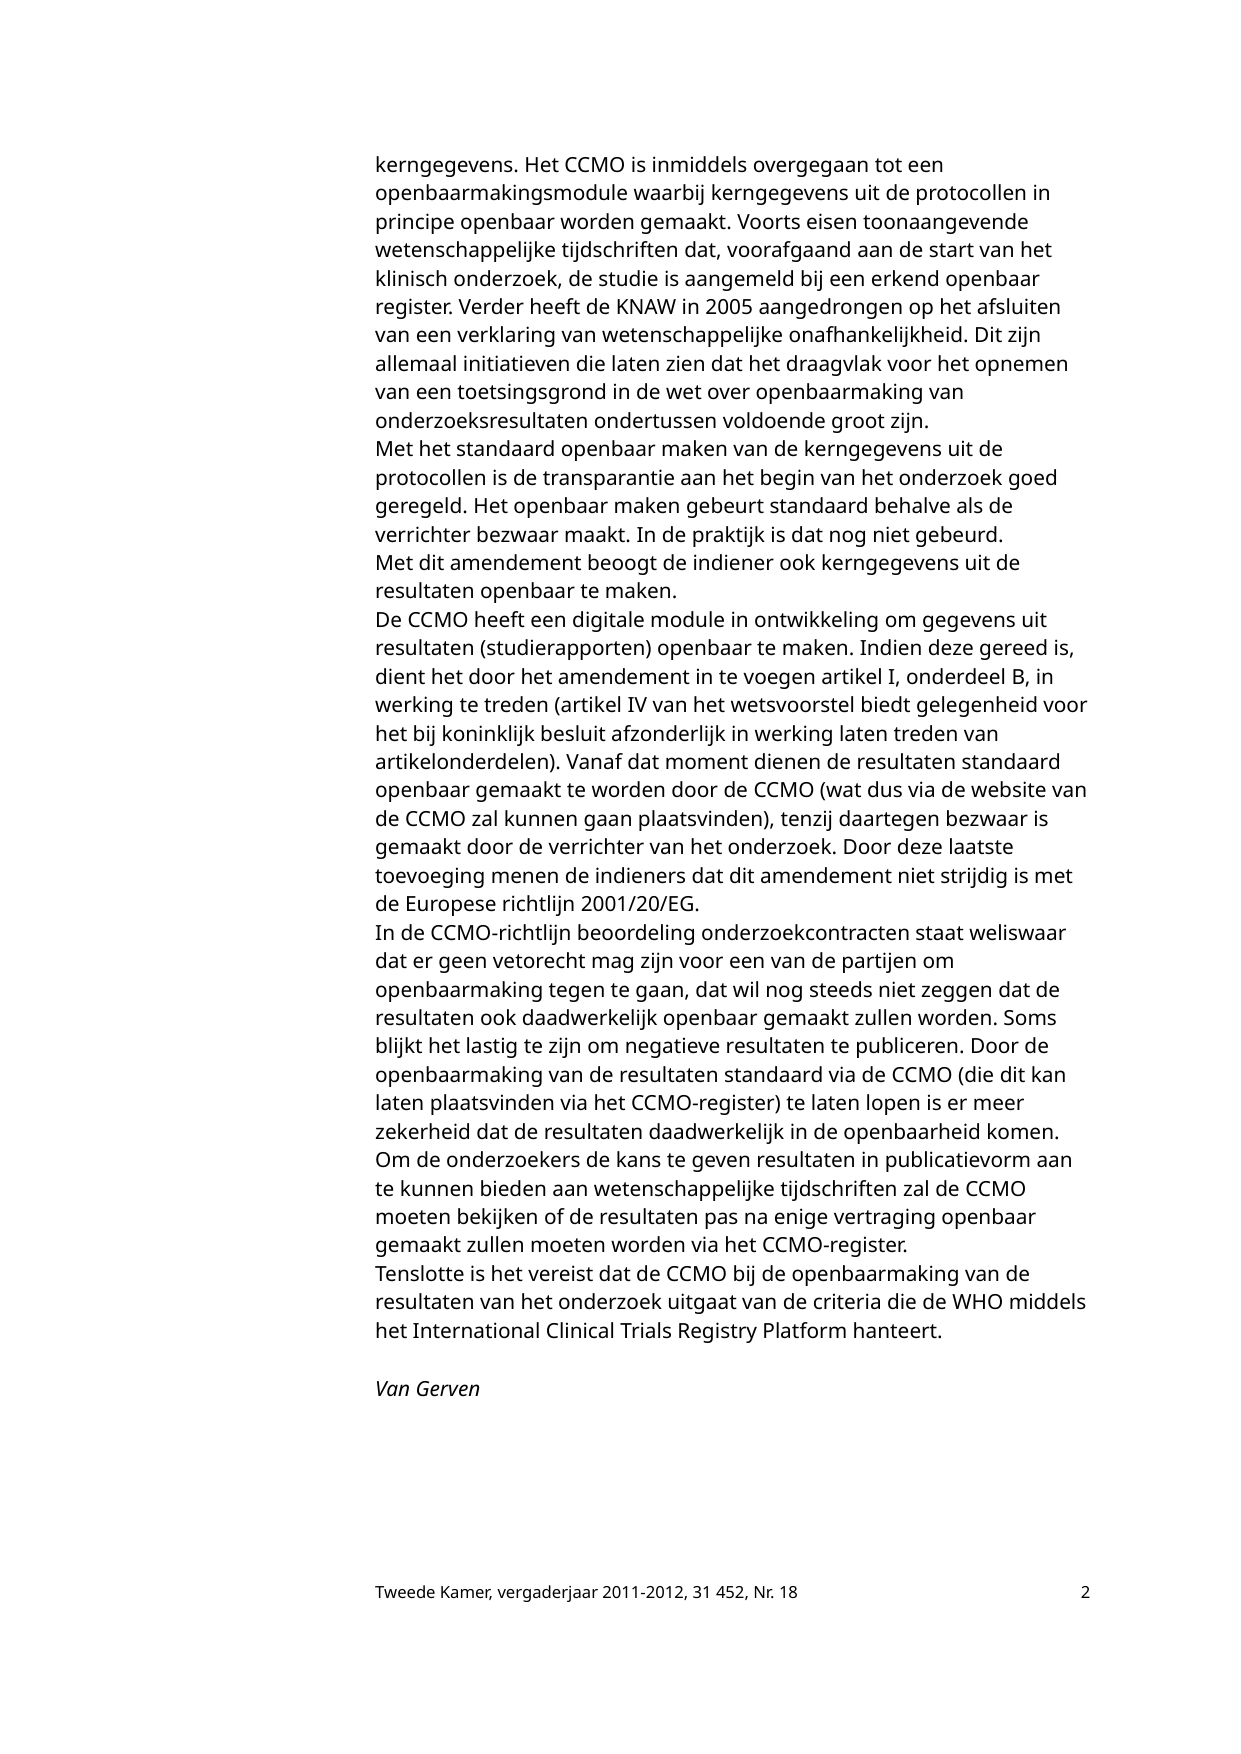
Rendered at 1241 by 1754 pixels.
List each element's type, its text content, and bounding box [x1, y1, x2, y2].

text Tenslotte is het vereist dat de CCMO bij de openbaarmaking van de resultaten van het onderzoek uitgaat van de criteria die de WHO middels het International Clinical Trials Registry Platform hanteert. [375, 1259, 1090, 1344]
text Met het standaard openbaar maken van de kerngegevens uit de protocollen is de transparantie aan het begin van het onderzoek goed geregeld. Het openbaar maken gebeurt standaard behalve als de verrichter bezwaar maakt. In de praktijk is dat nog niet gebeurd. [375, 434, 1090, 548]
text Met dit amendement beoogt de indiener ook kerngegevens uit de resultaten openbaar te maken. [375, 548, 1090, 605]
text kerngegevens. Het CCMO is inmiddels overgegaan tot een openbaarmakingsmodule waarbij kerngegevens uit de protocollen in principe openbaar worden gemaakt. Voorts eisen toonaangevende wetenschappelijke tijdschriften dat, voorafgaand aan de start van het klinisch onderzoek, de studie is aangemeld bij een erkend openbaar register. Verder heeft de KNAW in 2005 aangedrongen op het afsluiten van een verklaring van wetenschappelijke onafhankelijkheid. Dit zijn allemaal initiatieven die laten zien dat het draagvlak voor het opnemen van een toetsingsgrond in de wet over openbaarmaking van onderzoeksresultaten ondertussen voldoende groot zijn. [375, 150, 1090, 434]
text In de CCMO-richtlijn beoordeling onderzoekcontracten staat weliswaar dat er geen vetorecht mag zijn voor een van de partijen om openbaarmaking tegen te gaan, dat wil nog steeds niet zeggen dat de resultaten ook daadwerkelijk openbaar gemaakt zullen worden. Soms blijkt het lastig te zijn om negatieve resultaten te publiceren. Door de openbaarmaking van de resultaten standaard via de CCMO (die dit kan laten plaatsvinden via het CCMO-register) te laten lopen is er meer zekerheid dat de resultaten daadwerkelijk in de openbaarheid komen. [375, 918, 1090, 1145]
text De CCMO heeft een digitale module in ontwikkeling om gegevens uit resultaten (studierapporten) openbaar te maken. Indien deze gereed is, dient het door het amendement in te voegen artikel I, onderdeel B, in werking te treden (artikel IV van het wetsvoorstel biedt gelegenheid voor het bij koninklijk besluit afzonderlijk in werking laten treden van artikelonderdelen). Vanaf dat moment dienen de resultaten standaard openbaar gemaakt te worden door de CCMO (wat dus via de website van de CCMO zal kunnen gaan plaatsvinden), tenzij daartegen bezwaar is gemaakt door de verrichter van het onderzoek. Door deze laatste toevoeging menen de indieners dat dit amendement niet strijdig is met de Europese richtlijn 2001/20/EG. [375, 605, 1090, 918]
text Van Gerven [375, 1374, 1090, 1403]
text Om de onderzoekers de kans te geven resultaten in publicatievorm aan te kunnen bieden aan wetenschappelijke tijdschriften zal de CCMO moeten bekijken of de resultaten pas na enige vertraging openbaar gemaakt zullen moeten worden via het CCMO-register. [375, 1145, 1090, 1259]
